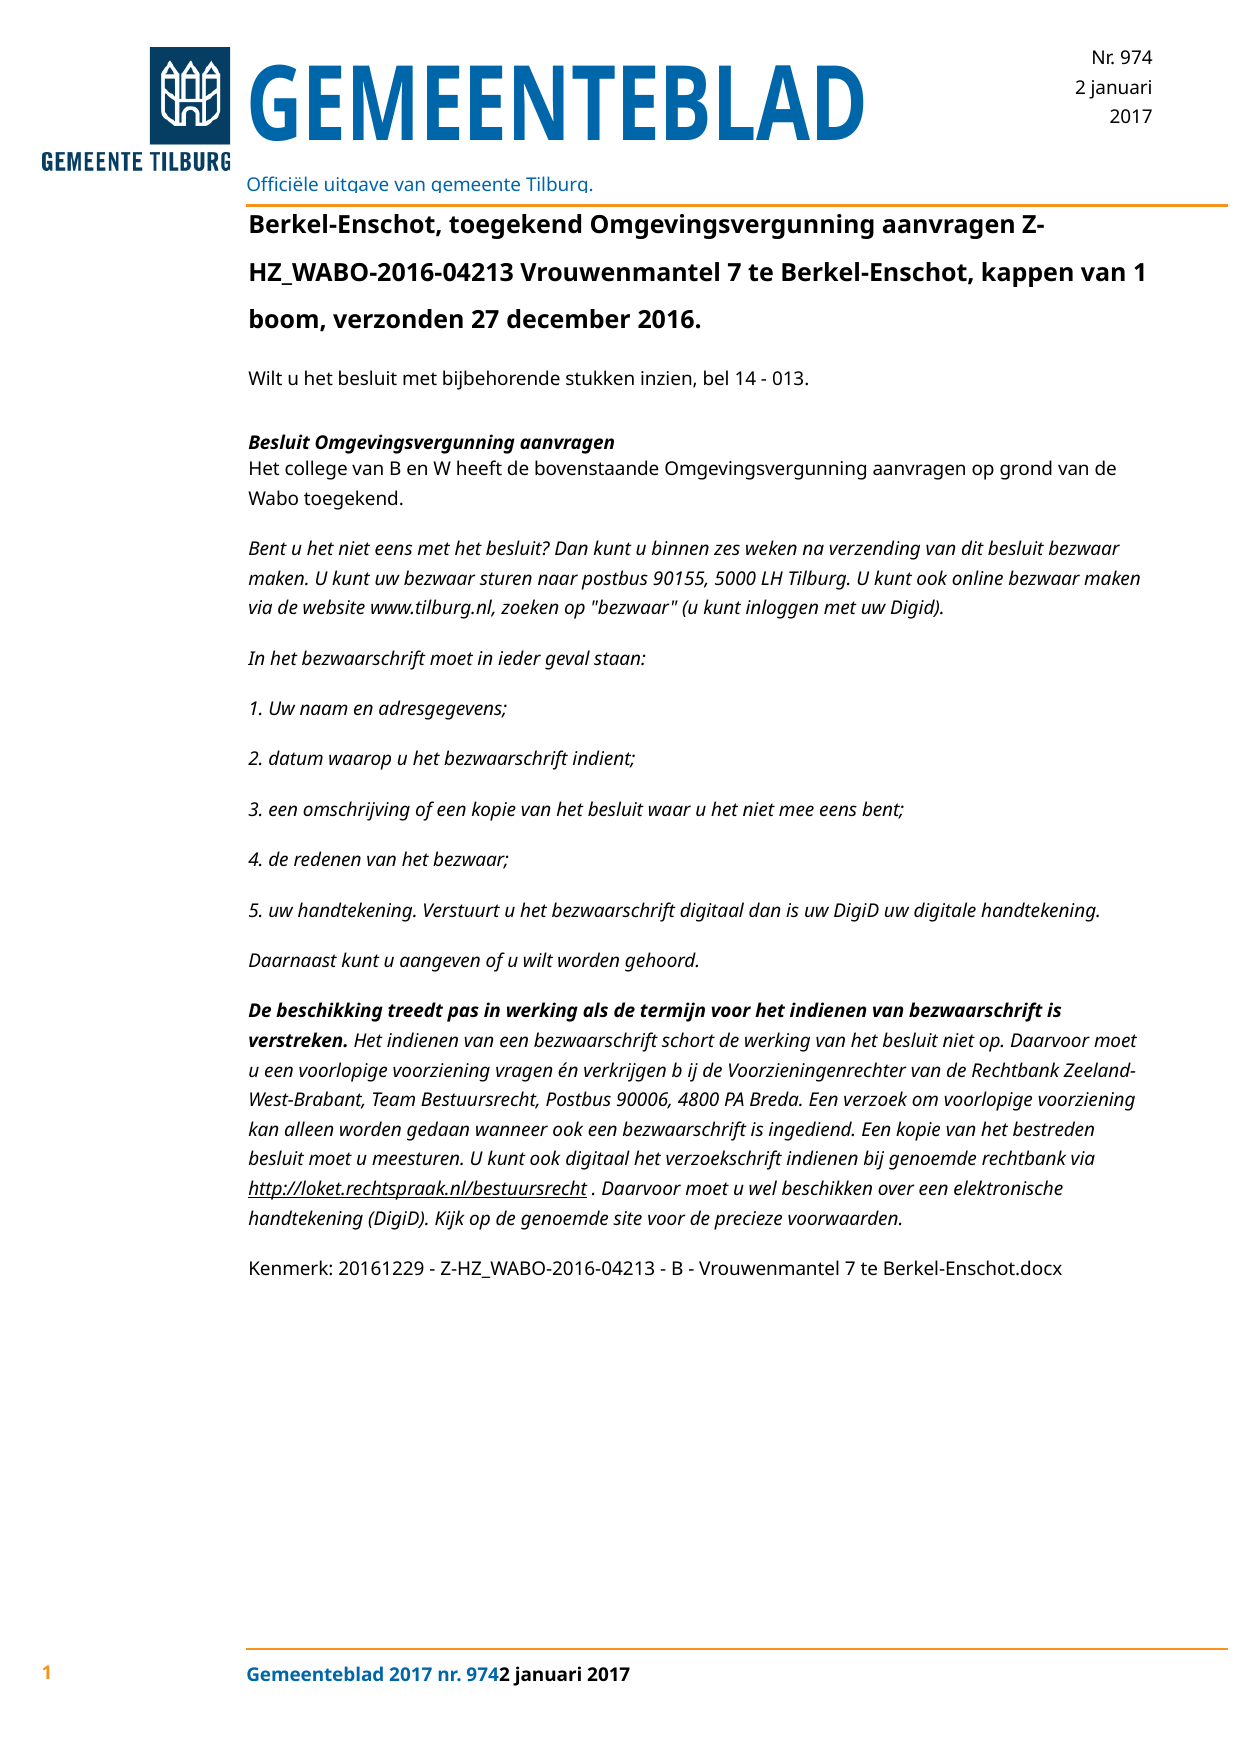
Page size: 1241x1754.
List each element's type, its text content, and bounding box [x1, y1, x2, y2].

text 4. de redenen van het bezwaar; [248, 846, 1152, 872]
text Besluit Omgevingsvergunning aanvragen [248, 429, 1152, 455]
text Het college van B en W heeft de bovenstaande Omgevingsvergunning aanvragen op grond van de Wabo toegekend. [248, 455, 1152, 511]
text Daarnaast kunt u aangeven of u wilt worden gehoord. [248, 947, 1152, 973]
text Bent u het niet eens met het besluit? Dan kunt u binnen zes weken na verzending van dit besluit bezwaar maken. U kunt uw bezwaar sturen naar postbus 90155, 5000 LH Tilburg. U kunt ook online bezwaar maken via de website www.tilburg.nl, zoeken op "bezwaar" (u kunt inloggen met uw Digid). [248, 535, 1152, 620]
text 1. Uw naam en adresgegevens; [248, 695, 1152, 721]
text Kenmerk: 20161229 - Z-HZ_WABO-2016-04213 - B - Vrouwenmantel 7 te Berkel-Enschot.docx [248, 1255, 1152, 1281]
text 5. uw handtekening. Verstuurt u het bezwaarschrift digitaal dan is uw DigiD uw digitale handtekening. [248, 897, 1152, 923]
picture [41, 47, 231, 172]
text In het bezwaarschrift moet in ieder geval staan: [248, 645, 1152, 671]
text 3. een omschrijving of een kopie van het besluit waar u het niet mee eens bent; [248, 796, 1152, 822]
text De beschikking treedt pas in werking als de termijn voor het indienen van bezwaarschrift is verstreken. Het indienen van een bezwaarschrift schort de werking van het besluit niet op. Daarvoor moet u een voorlopige voorziening vragen én verkrijgen b ij de Voorzieningenrechter van de Rechtbank Zeeland-West-Brabant, Team Bestuursrecht, Postbus 90006, 4800 PA Breda. Een verzoek om voorlopige voorziening kan alleen worden gedaan wanneer ook een bezwaarschrift is ingediend. Een kopie van het bestreden besluit moet u meesturen. U kunt ook digitaal het verzoekschrift indienen bij genoemde rechtbank via http://loket.rechtspraak.nl/bestuursrecht . Daarvoor moet u wel beschikken over een elektronische handtekening (DigiD). Kijk op de genoemde site voor de precieze voorwaarden. [248, 998, 1152, 1231]
text Wilt u het besluit met bijbehorende stukken inzien, bel 14 - 013. [248, 366, 1152, 391]
text Berkel-Enschot, toegekend Omgevingsvergunning aanvragen Z-HZ_WABO-2016-04213 Vrouwenmantel 7 te Berkel-Enschot, kappen van 1 boom, verzonden 27 december 2016. [248, 207, 1152, 336]
text 2. datum waarop u het bezwaarschrift indient; [248, 746, 1152, 771]
